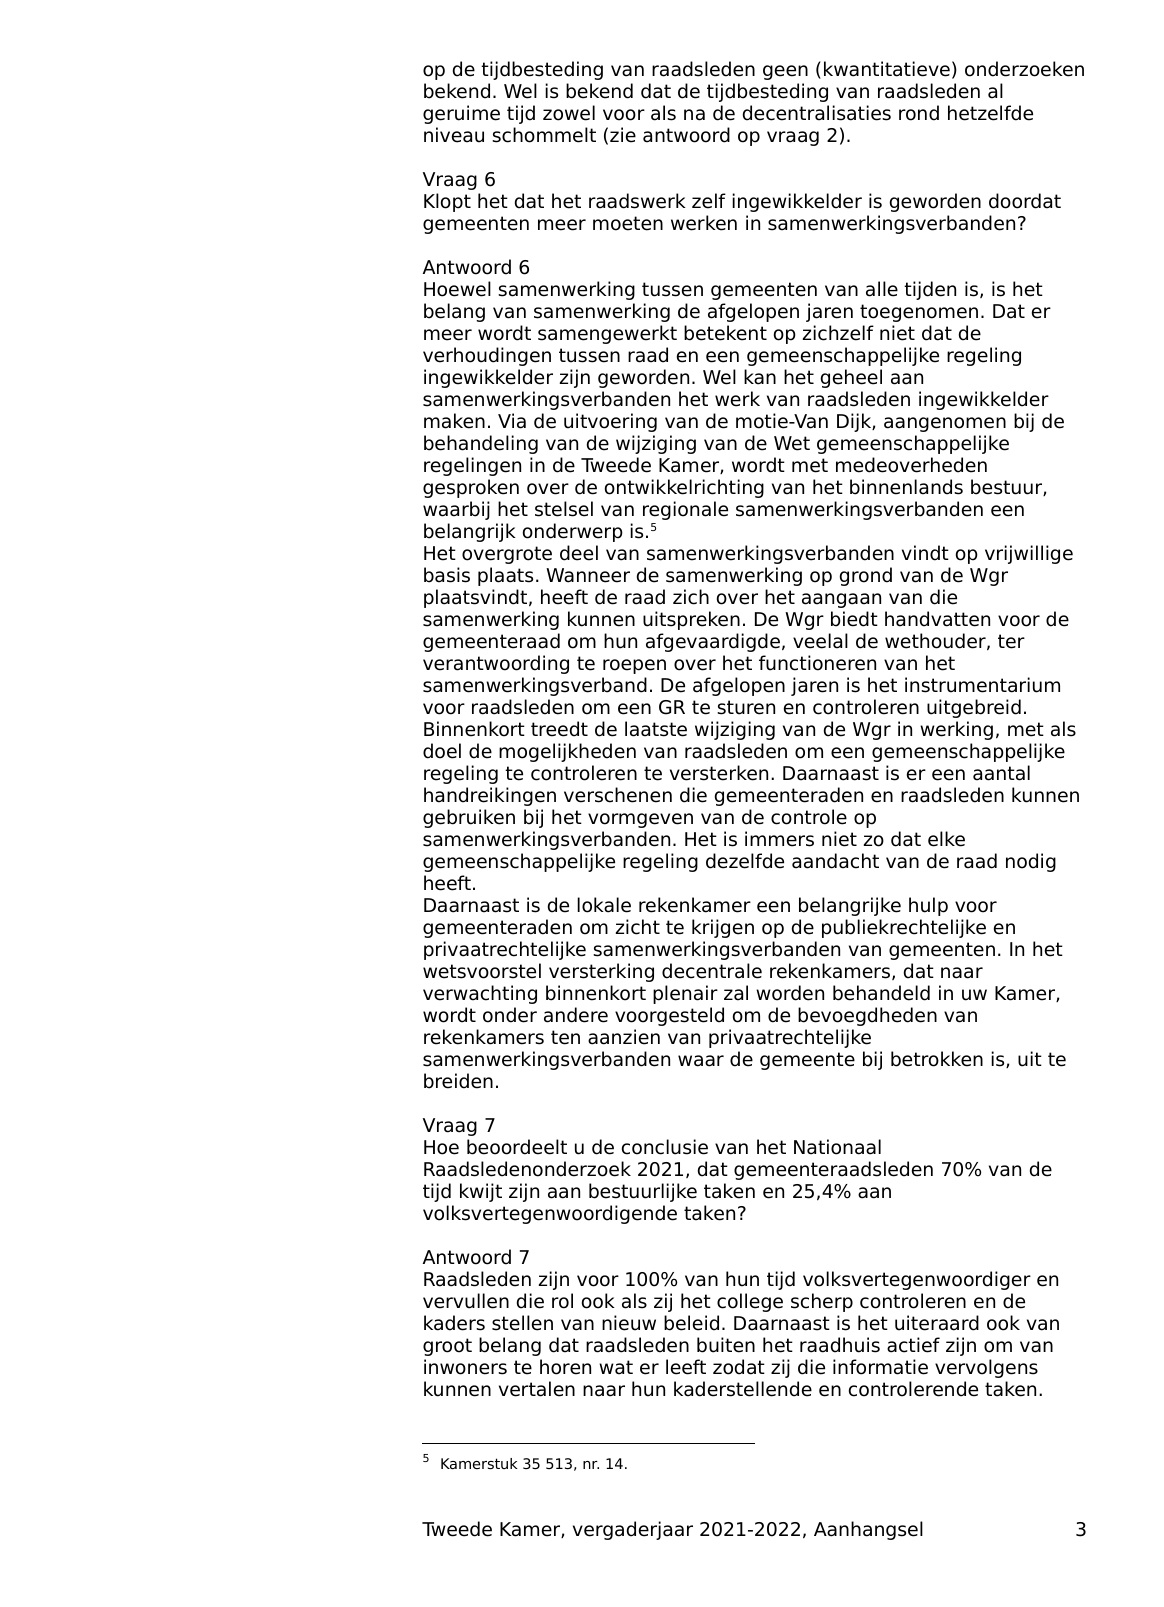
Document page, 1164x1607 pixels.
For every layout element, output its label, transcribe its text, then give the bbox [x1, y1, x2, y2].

text Kamerstuk 35 513, nr. 14. [422, 1452, 1087, 1474]
text Het overgrote deel van samenwerkingsverbanden vindt op vrijwillige basis plaats. Wanneer de samenwerking op grond van de Wgr plaatsvindt, heeft de raad zich over het aangaan van die samenwerking kunnen uitspreken. De Wgr biedt handvatten voor de gemeenteraad om hun afgevaardigde, veelal de wethouder, ter verantwoording te roepen over het functioneren van het samenwerkingsverband. De afgelopen jaren is het instrumentarium voor raadsleden om een GR te sturen en controleren uitgebreid. Binnenkort treedt de laatste wijziging van de Wgr in werking, met als doel de mogelijkheden van raadsleden om een gemeenschappelijke regeling te controleren te versterken. Daarnaast is er een aantal handreikingen verschenen die gemeenteraden en raadsleden kunnen gebruiken bij het vormgeven van de controle op samenwerkingsverbanden. Het is immers niet zo dat elke gemeenschappelijke regeling dezelfde aandacht van de raad nodig heeft. [422, 543, 1087, 895]
text Vraag 7 [422, 1115, 1087, 1137]
text Antwoord 6 [422, 257, 1087, 279]
text Raadsleden zijn voor 100% van hun tijd volksvertegenwoordiger en vervullen die rol ook als zij het college scherp controleren en de kaders stellen van nieuw beleid. Daarnaast is het uiteraard ook van groot belang dat raadsleden buiten het raadhuis actief zijn om van inwoners te horen wat er leeft zodat zij die informatie vervolgens kunnen vertalen naar hun kaderstellende en controlerende taken. [422, 1269, 1087, 1401]
text Klopt het dat het raadswerk zelf ingewikkelder is geworden doordat gemeenten meer moeten werken in samenwerkingsverbanden? [422, 191, 1087, 235]
text Antwoord 7 [422, 1247, 1087, 1269]
text Hoe beoordeelt u de conclusie van het Nationaal Raadsledenonderzoek 2021, dat gemeenteraadsleden 70% van de tijd kwijt zijn aan bestuurlijke taken en 25,4% aan volksvertegenwoordigende taken? [422, 1137, 1087, 1224]
text Daarnaast is de lokale rekenkamer een belangrijke hulp voor gemeenteraden om zicht te krijgen op de publiekrechtelijke en privaatrechtelijke samenwerkingsverbanden van gemeenten. In het wetsvoorstel versterking decentrale rekenkamers, dat naar verwachting binnenkort plenair zal worden behandeld in uw Kamer, wordt onder andere voorgesteld om de bevoegdheden van rekenkamers ten aanzien van privaatrechtelijke samenwerkingsverbanden waar de gemeente bij betrokken is, uit te breiden. [422, 895, 1087, 1092]
text Hoewel samenwerking tussen gemeenten van alle tijden is, is het belang van samenwerking de afgelopen jaren toegenomen. Dat er meer wordt samengewerkt betekent op zichzelf niet dat de verhoudingen tussen raad en een gemeenschappelijke regeling ingewikkelder zijn geworden. Wel kan het geheel aan samenwerkingsverbanden het werk van raadsleden ingewikkelder maken. Via de uitvoering van de motie-Van Dijk, aangenomen bij de behandeling van de wijziging van de Wet gemeenschappelijke regelingen in de Tweede Kamer, wordt met medeoverheden gesproken over de ontwikkelrichting van het binnenlands bestuur, waarbij het stelsel van regionale samenwerkingsverbanden een belangrijk onderwerp is. [422, 279, 1087, 543]
text op de tijdbesteding van raadsleden geen (kwantitatieve) onderzoeken bekend. Wel is bekend dat de tijdbesteding van raadsleden al geruime tijd zowel voor als na de decentralisaties rond hetzelfde niveau schommelt (zie antwoord op vraag 2). [422, 59, 1087, 147]
text Vraag 6 [422, 169, 1087, 191]
